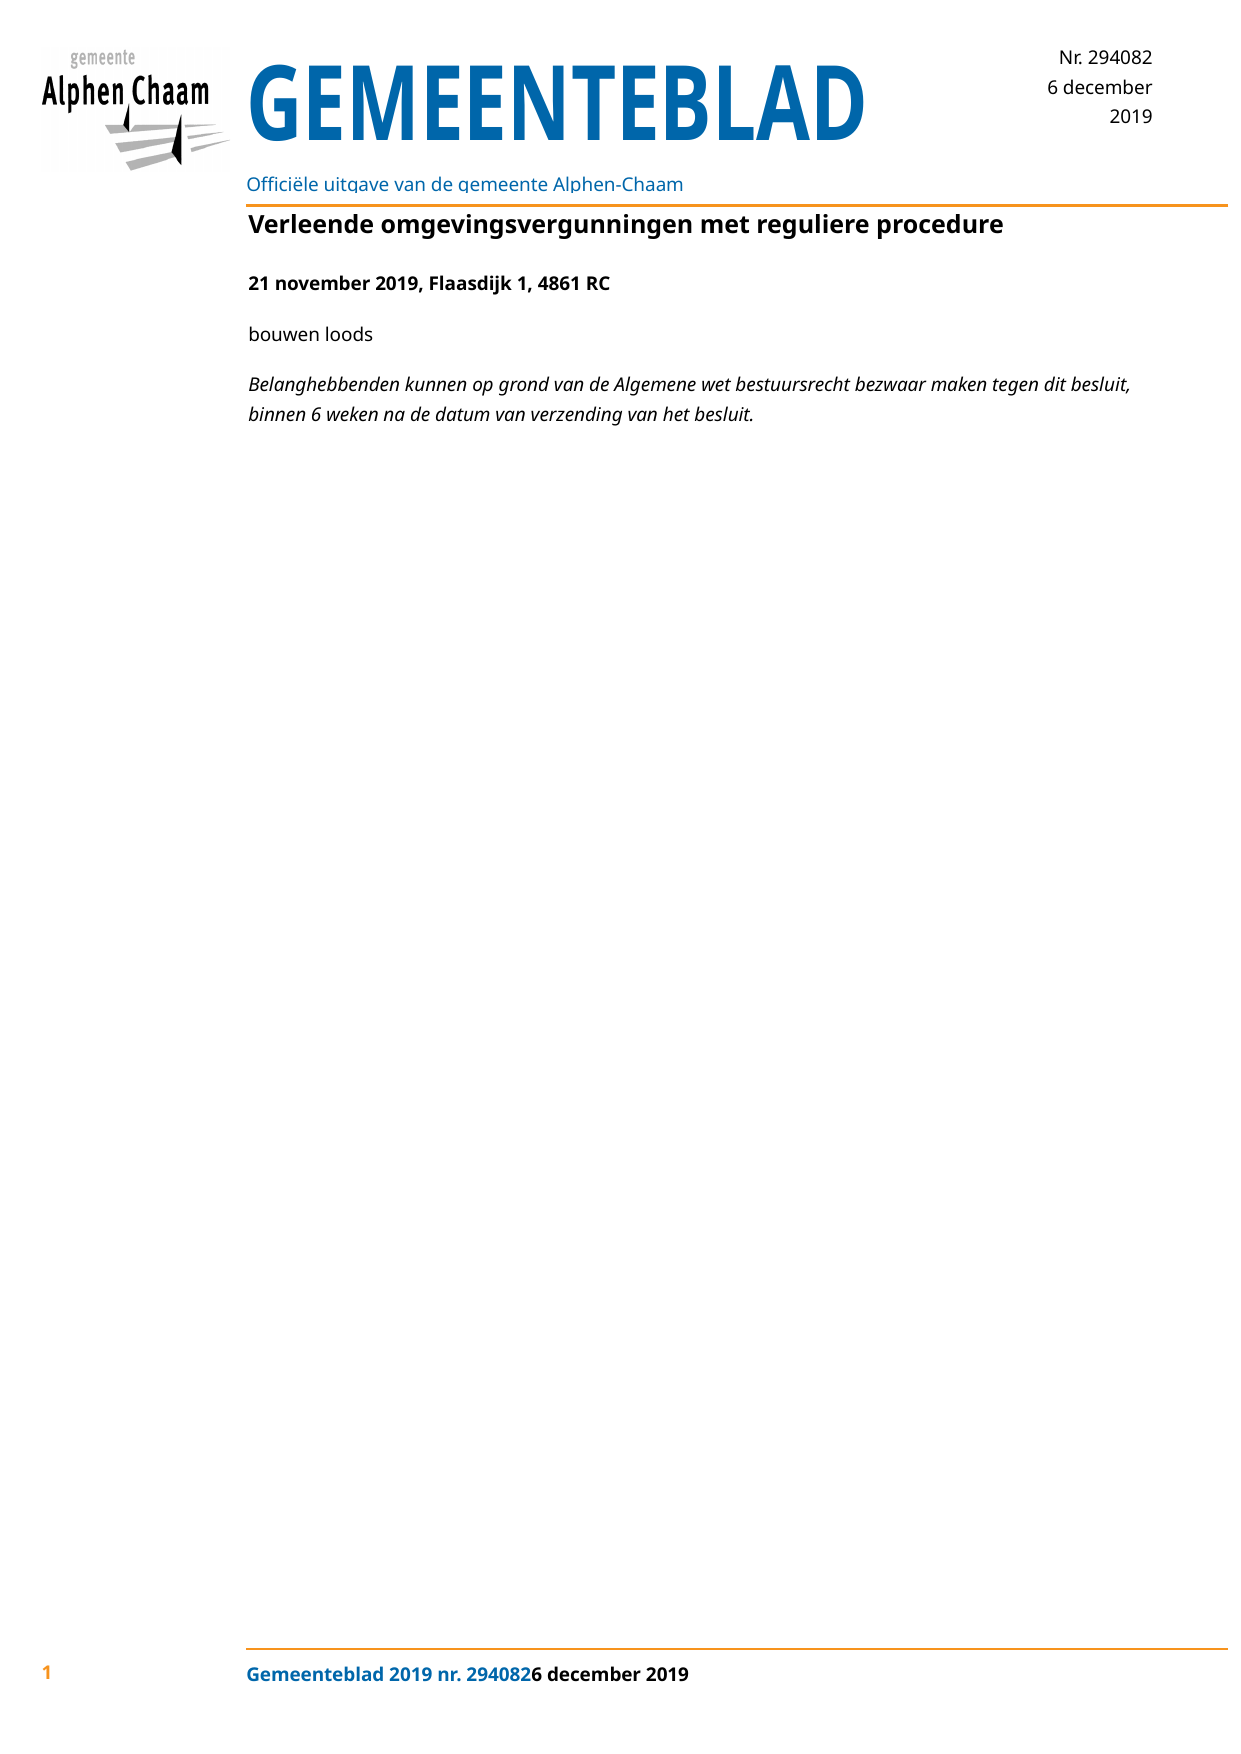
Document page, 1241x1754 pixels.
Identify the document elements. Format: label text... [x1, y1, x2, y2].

text Belanghebbenden kunnen op grond van de Algemene wet bestuursrecht bezwaar maken tegen dit besluit, binnen 6 weken na de datum van verzending van het besluit. [248, 371, 1152, 426]
text 21 november 2019, Flaasdijk 1, 4861 RC [248, 270, 1152, 296]
picture [41, 47, 231, 172]
text bouwen loods [248, 321, 1152, 346]
text Verleende omgevingsvergunningen met reguliere procedure [248, 207, 1152, 241]
